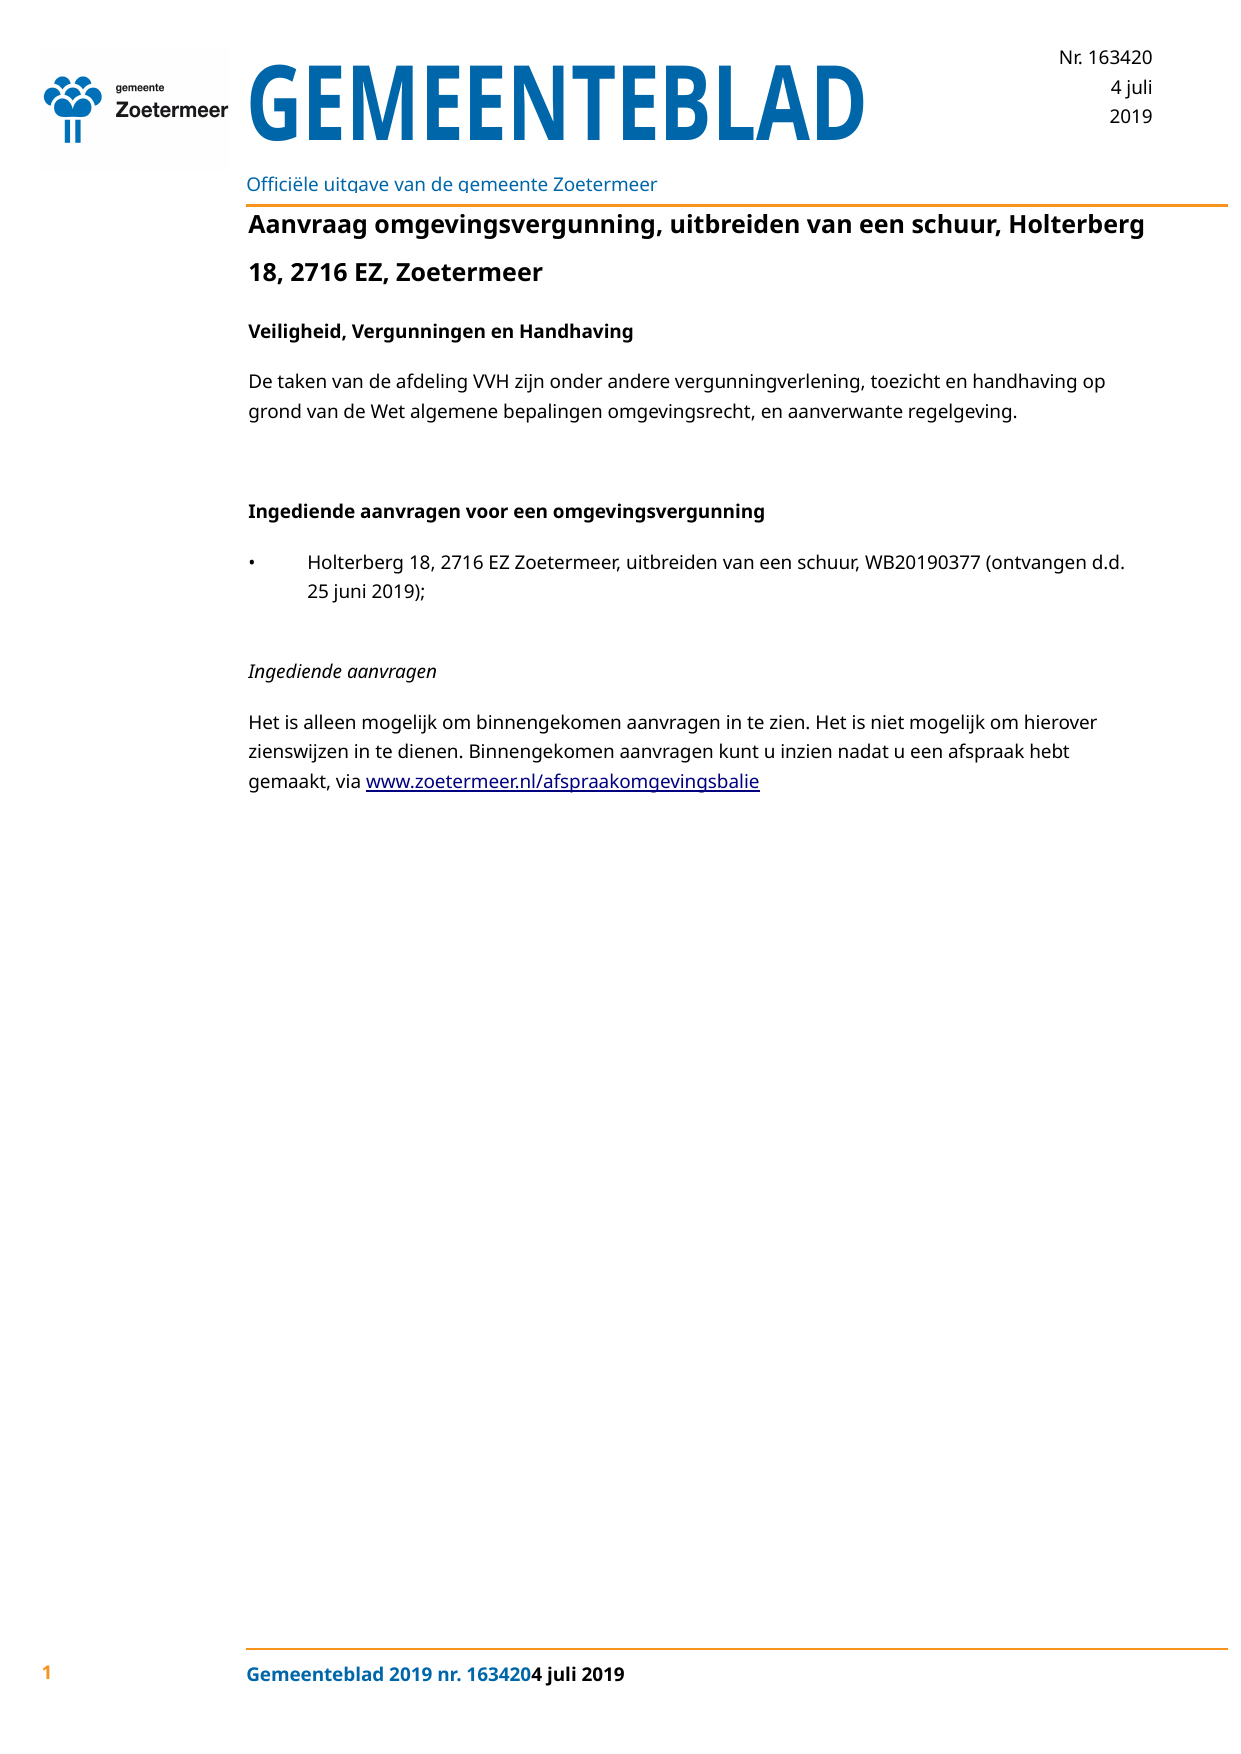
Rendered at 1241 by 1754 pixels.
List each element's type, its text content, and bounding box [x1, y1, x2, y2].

text De taken van de afdeling VVH zijn onder andere vergunningverlening, toezicht en handhaving op grond van de Wet algemene bepalingen omgevingsrecht, en aanverwante regelgeving. [248, 368, 1152, 424]
text Ingediende aanvragen voor een omgevingsvergunning [248, 499, 1152, 524]
text Aanvraag omgevingsvergunning, uitbreiden van een schuur, Holterberg 18, 2716 EZ, Zoetermeer [248, 207, 1152, 288]
list Holterberg 18, 2716 EZ Zoetermeer, uitbreiden van een schuur, WB20190377 (ontvangen d.d. 25 juni 2019); [248, 549, 1152, 604]
text Veiligheid, Vergunningen en Handhaving [248, 318, 1152, 344]
text Ingediende aanvragen [248, 659, 1152, 684]
text Het is alleen mogelijk om binnengekomen aanvragen in te zien. Het is niet mogelijk om hierover zienswijzen in te dienen. Binnengekomen aanvragen kunt u inzien nadat u een afspraak hebt gemaakt, via www.zoetermeer.nl/afspraakomgevingsbalie [248, 709, 1152, 794]
picture [41, 47, 231, 172]
